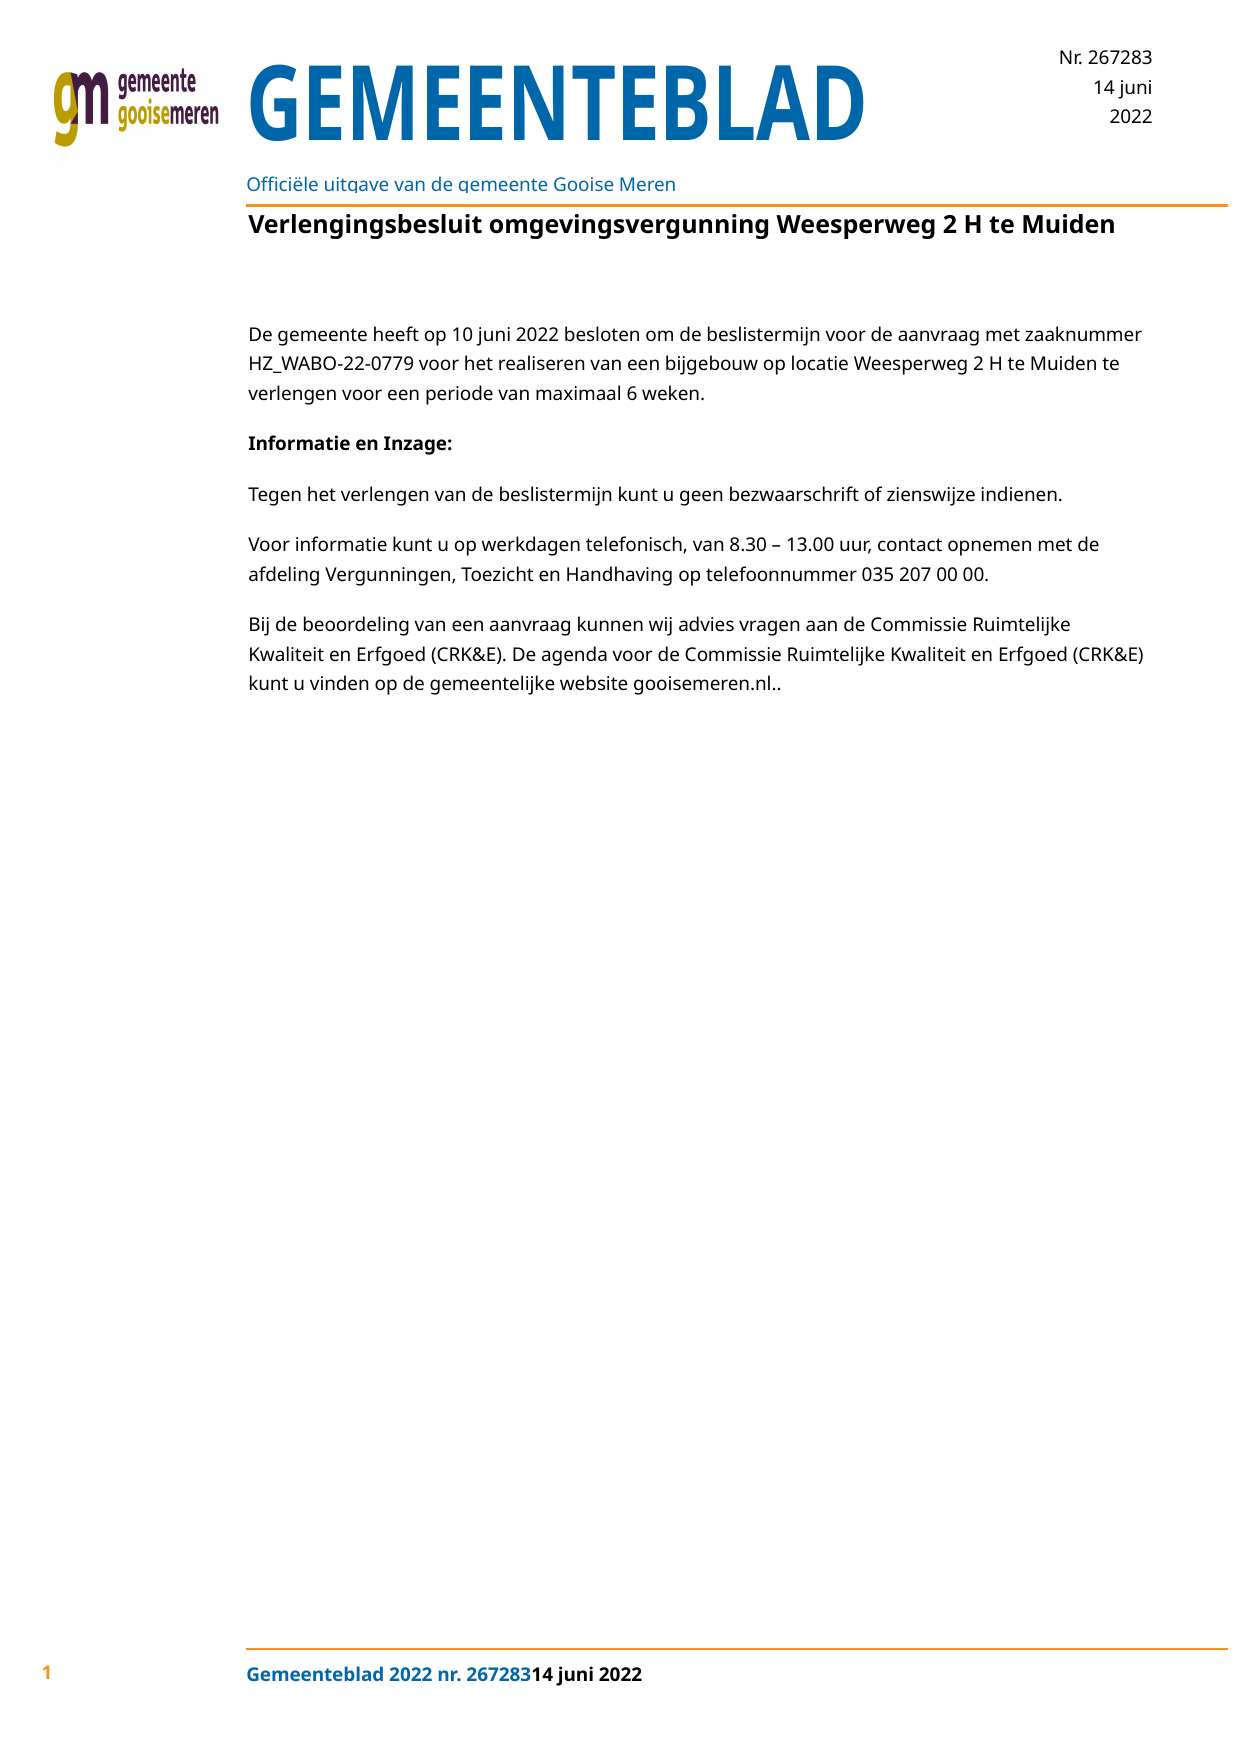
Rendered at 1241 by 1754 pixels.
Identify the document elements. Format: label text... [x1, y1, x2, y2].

text Voor informatie kunt u op werkdagen telefonisch, van 8.30 – 13.00 uur, contact opnemen met de afdeling Vergunningen, Toezicht en Handhaving op telefoonnummer 035 207 00 00. [248, 531, 1152, 586]
text Verlengingsbesluit omgevingsvergunning Weesperweg 2 H te Muiden [248, 207, 1152, 241]
text Informatie en Inzage: [248, 430, 1152, 456]
text De gemeente heeft op 10 juni 2022 besloten om de beslistermijn voor de aanvraag met zaaknummer HZ_WABO-22-0779 voor het realiseren van een bijgebouw op locatie Weesperweg 2 H te Muiden te verlengen voor een periode van maximaal 6 weken. [248, 321, 1152, 406]
text Tegen het verlengen van de beslistermijn kunt u geen bezwaarschrift of zienswijze indienen. [248, 481, 1152, 506]
picture [41, 47, 231, 172]
text Bij de beoordeling van een aanvraag kunnen wij advies vragen aan de Commissie Ruimtelijke Kwaliteit en Erfgoed (CRK&E). De agenda voor de Commissie Ruimtelijke Kwaliteit en Erfgoed (CRK&E) kunt u vinden op de gemeentelijke website gooisemeren.nl.. [248, 611, 1152, 696]
